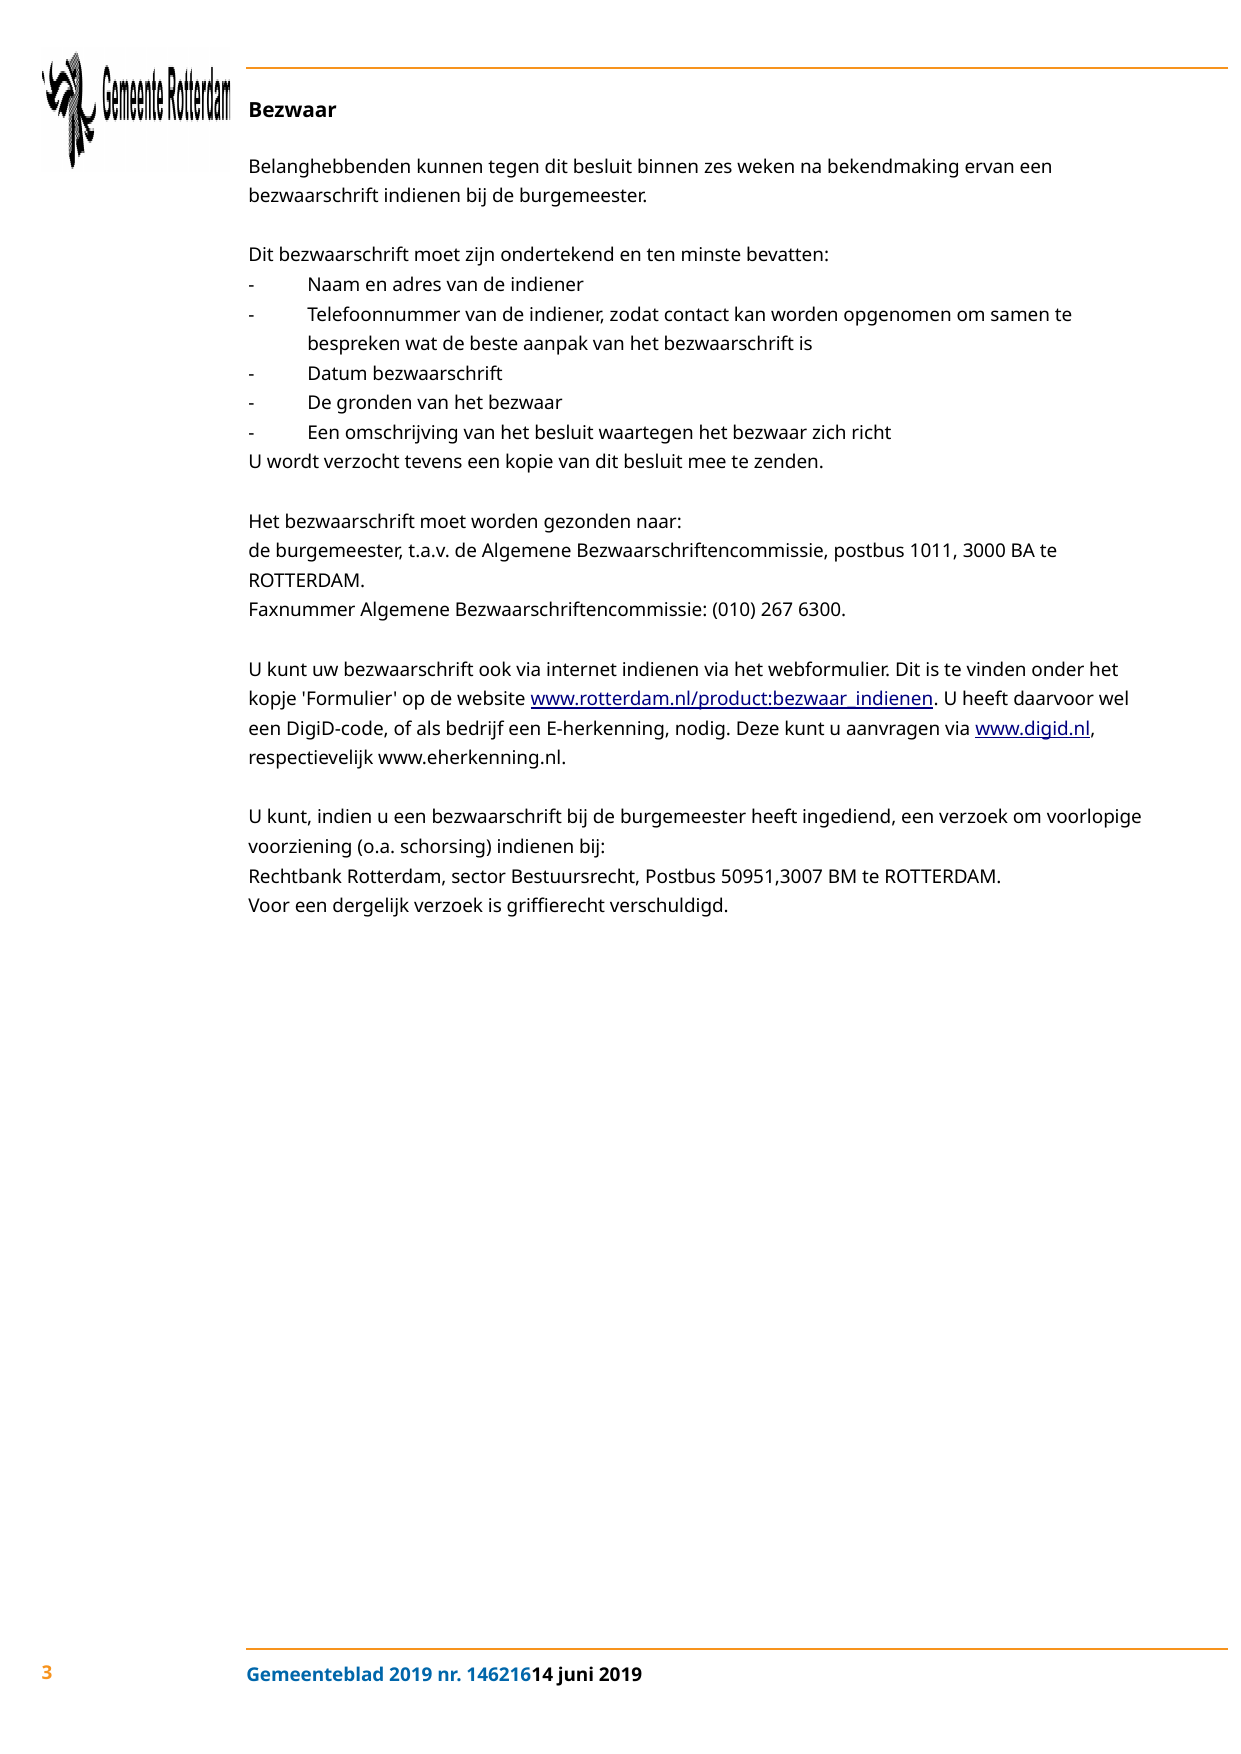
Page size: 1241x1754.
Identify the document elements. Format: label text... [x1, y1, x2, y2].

text U kunt uw bezwaarschrift ook via internet indienen via het webformulier. Dit is te vinden onder het kopje 'Formulier' op de website www.rotterdam.nl/product:bezwaar_indienen. U heeft daarvoor wel een DigiD-code, of als bedrijf een E-herkenning, nodig. Deze kunt u aanvragen via www.digid.nl, respectievelijk www.eherkenning.nl. [248, 656, 1152, 770]
text de burgemeester, t.a.v. de Algemene Bezwaarschriftencommissie, postbus 1011, 3000 BA te ROTTERDAM. [248, 537, 1152, 593]
text Faxnummer Algemene Bezwaarschriftencommissie: (010) 267 6300. [248, 597, 1152, 622]
text Dit bezwaarschrift moet zijn ondertekend en ten minste bevatten: [248, 242, 1152, 267]
text Voor een dergelijk verzoek is griffierecht verschuldigd. [248, 892, 1152, 918]
list Naam en adres van de indiener [248, 271, 1152, 297]
text Belanghebbenden kunnen tegen dit besluit binnen zes weken na bekendmaking ervan een bezwaarschrift indienen bij de burgemeester. [248, 153, 1152, 208]
list Een omschrijving van het besluit waartegen het bezwaar zich richt [248, 419, 1152, 445]
text Rechtbank Rotterdam, sector Bestuursrecht, Postbus 50951,3007 BM te ROTTERDAM. [248, 863, 1152, 889]
list De gronden van het bezwaar [248, 389, 1152, 415]
text U wordt verzocht tevens een kopie van dit besluit mee te zenden. [248, 449, 1152, 474]
list Datum bezwaarschrift [248, 360, 1152, 386]
text Het bezwaarschrift moet worden gezonden naar: [248, 508, 1152, 534]
list Telefoonnummer van de indiener, zodat contact kan worden opgenomen om samen te bespreken wat de beste aanpak van het bezwaarschrift is [248, 301, 1152, 356]
picture [41, 47, 231, 172]
text Bezwaar [248, 95, 1152, 123]
text U kunt, indien u een bezwaarschrift bij de burgemeester heeft ingediend, een verzoek om voorlopige voorziening (o.a. schorsing) indienen bij: [248, 804, 1152, 859]
